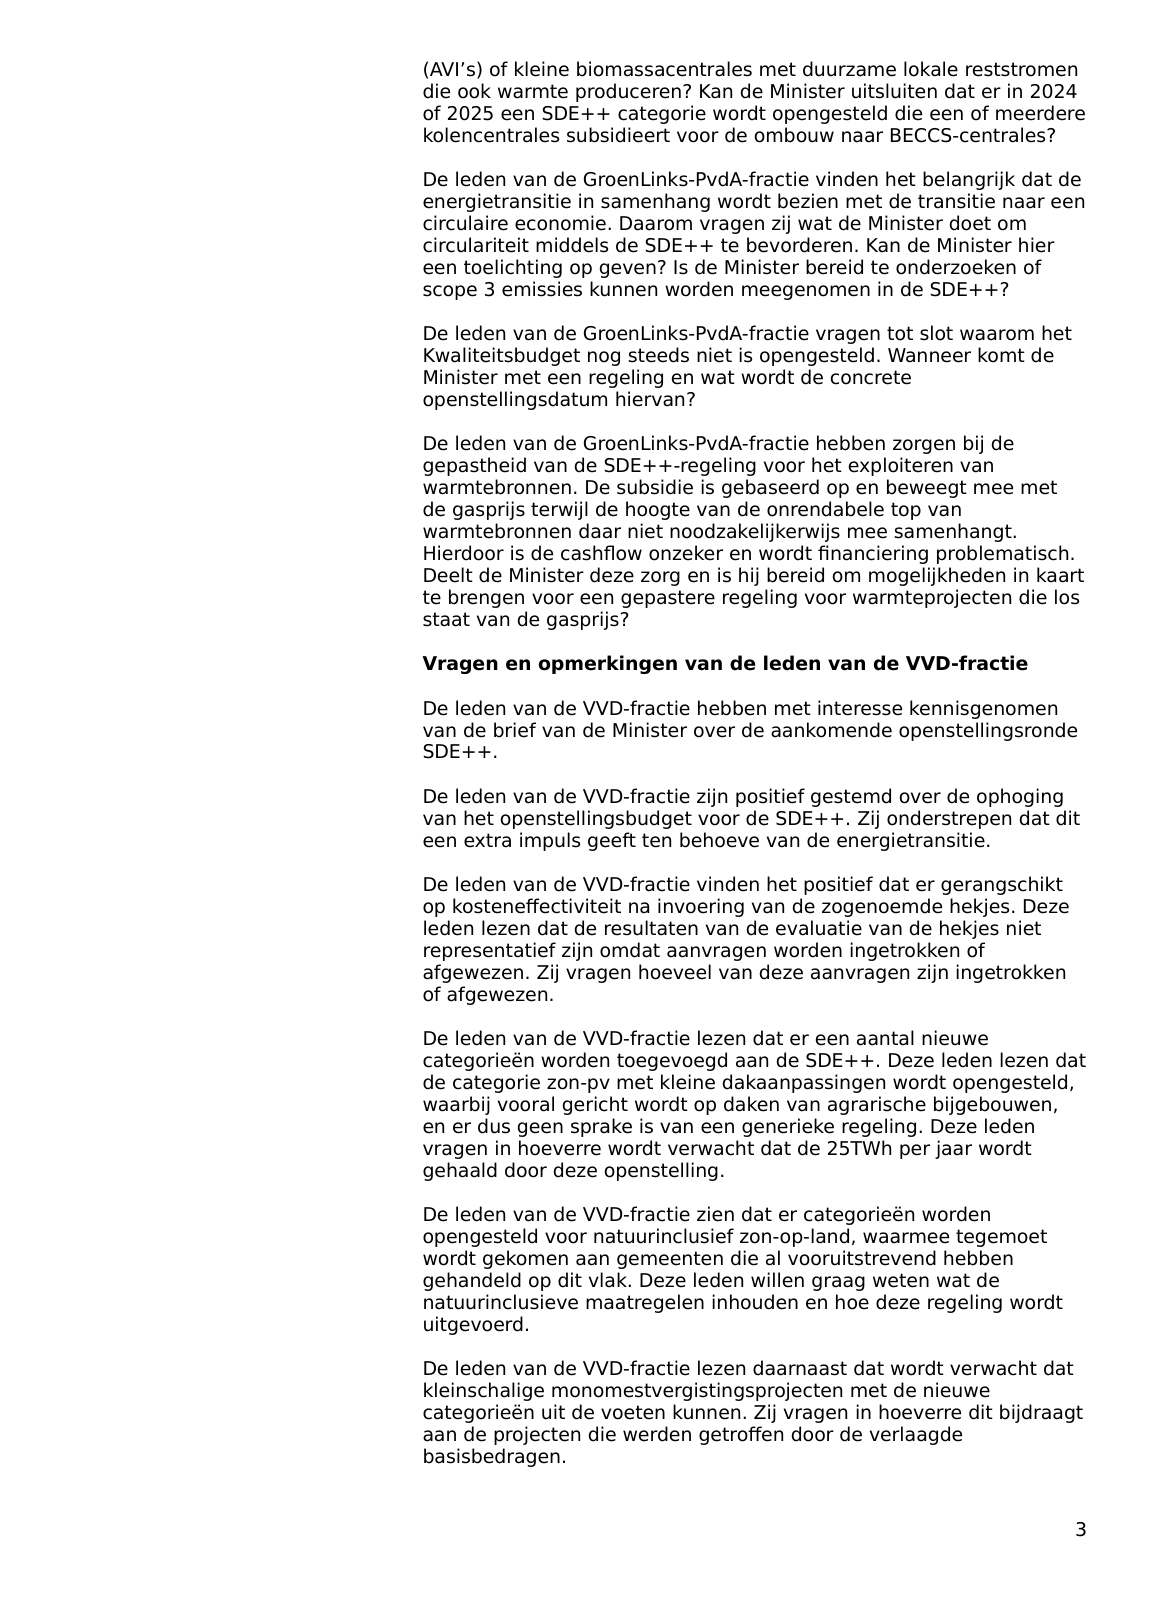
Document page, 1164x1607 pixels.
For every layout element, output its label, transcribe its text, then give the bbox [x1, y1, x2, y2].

text De leden van de VVD-fractie vinden het positief dat er gerangschikt op kosteneffectiviteit na invoering van de zogenoemde hekjes. Deze leden lezen dat de resultaten van de evaluatie van de hekjes niet representatief zijn omdat aanvragen worden ingetrokken of afgewezen. Zij vragen hoeveel van deze aanvragen zijn ingetrokken of afgewezen. [422, 874, 1087, 1006]
subtitle Vragen en opmerkingen van de leden van de VVD-fractie [422, 653, 1087, 675]
text De leden van de VVD-fractie zien dat er categorieën worden opengesteld voor natuurinclusief zon-op-land, waarmee tegemoet wordt gekomen aan gemeenten die al vooruitstrevend hebben gehandeld op dit vlak. Deze leden willen graag weten wat de natuurinclusieve maatregelen inhouden en hoe deze regeling wordt uitgevoerd. [422, 1204, 1087, 1336]
text De leden van de GroenLinks-PvdA-fractie hebben zorgen bij de gepastheid van de SDE++-regeling voor het exploiteren van warmtebronnen. De subsidie is gebaseerd op en beweegt mee met de gasprijs terwijl de hoogte van de onrendabele top van warmtebronnen daar niet noodzakelijkerwijs mee samenhangt. Hierdoor is de cashflow onzeker en wordt financiering problematisch. Deelt de Minister deze zorg en is hij bereid om mogelijkheden in kaart te brengen voor een gepastere regeling voor warmteprojecten die los staat van de gasprijs? [422, 433, 1087, 631]
text De leden van de VVD-fractie lezen dat er een aantal nieuwe categorieën worden toegevoegd aan de SDE++. Deze leden lezen dat de categorie zon-pv met kleine dakaanpassingen wordt opengesteld, waarbij vooral gericht wordt op daken van agrarische bijgebouwen, en er dus geen sprake is van een generieke regeling. Deze leden vragen in hoeverre wordt verwacht dat de 25TWh per jaar wordt gehaald door deze openstelling. [422, 1028, 1087, 1182]
text De leden van de VVD-fractie lezen daarnaast dat wordt verwacht dat kleinschalige monomestvergistingsprojecten met de nieuwe categorieën uit de voeten kunnen. Zij vragen in hoeverre dit bijdraagt aan de projecten die werden getroffen door de verlaagde basisbedragen. [422, 1358, 1087, 1468]
text De leden van de VVD-fractie hebben met interesse kennisgenomen van de brief van de Minister over de aankomende openstellingsronde SDE++. [422, 697, 1087, 763]
text (AVI’s) of kleine biomassacentrales met duurzame lokale reststromen die ook warmte produceren? Kan de Minister uitsluiten dat er in 2024 of 2025 een SDE++ categorie wordt opengesteld die een of meerdere kolencentrales subsidieert voor de ombouw naar BECCS-centrales? [422, 59, 1087, 147]
text De leden van de GroenLinks-PvdA-fractie vinden het belangrijk dat de energietransitie in samenhang wordt bezien met de transitie naar een circulaire economie. Daarom vragen zij wat de Minister doet om circulariteit middels de SDE++ te bevorderen. Kan de Minister hier een toelichting op geven? Is de Minister bereid te onderzoeken of scope 3 emissies kunnen worden meegenomen in de SDE++? [422, 169, 1087, 301]
text De leden van de GroenLinks-PvdA-fractie vragen tot slot waarom het Kwaliteitsbudget nog steeds niet is opengesteld. Wanneer komt de Minister met een regeling en wat wordt de concrete openstellingsdatum hiervan? [422, 323, 1087, 411]
text De leden van de VVD-fractie zijn positief gestemd over de ophoging van het openstellingsbudget voor de SDE++. Zij onderstrepen dat dit een extra impuls geeft ten behoeve van de energietransitie. [422, 786, 1087, 852]
